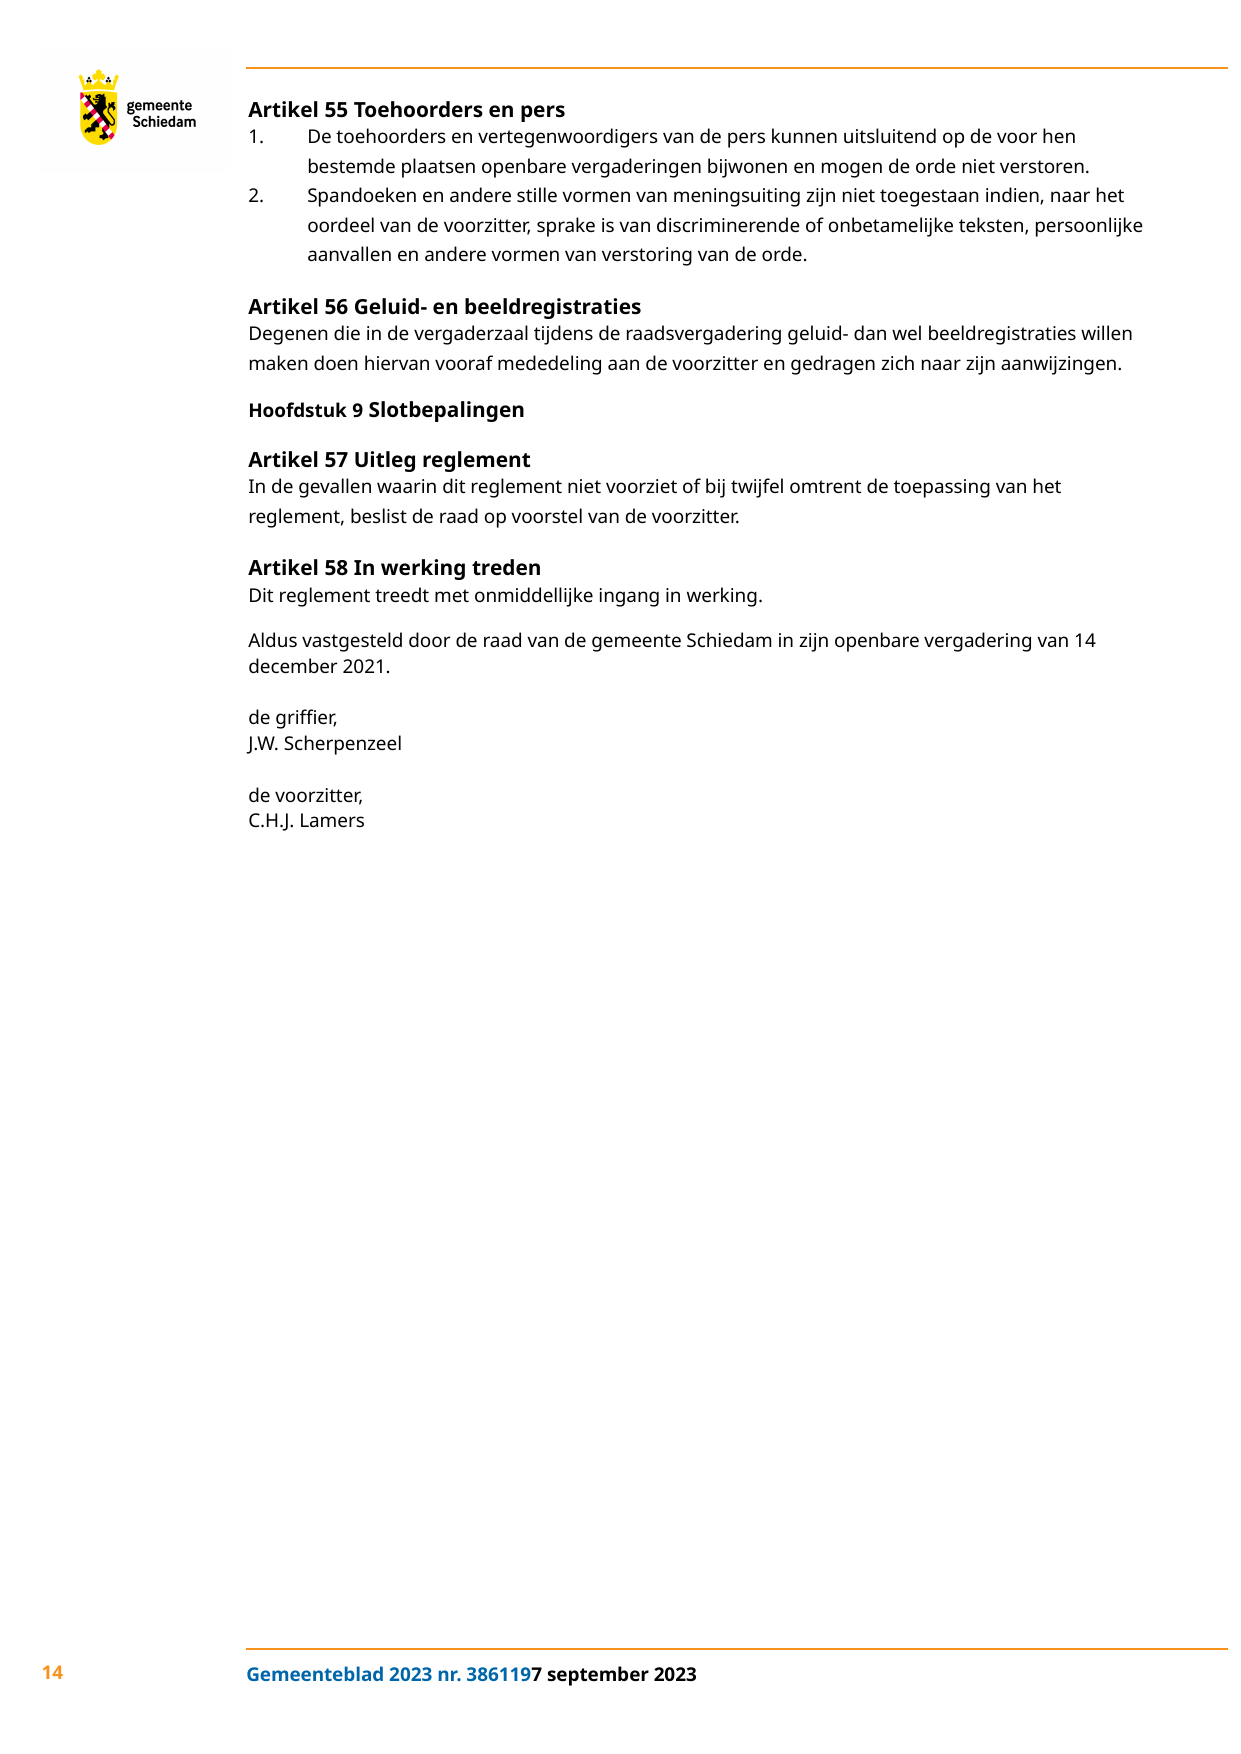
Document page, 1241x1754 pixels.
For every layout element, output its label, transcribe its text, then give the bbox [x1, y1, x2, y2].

text C.H.J. Lamers [248, 807, 1152, 833]
text In de gevallen waarin dit reglement niet voorziet of bij twijfel omtrent de toepassing van het reglement, beslist de raad op voorstel van de voorzitter. [248, 473, 1152, 529]
list Spandoeken en andere stille vormen van meningsuiting zijn niet toegestaan indien, naar het oordeel van de voorzitter, sprake is van discriminerende of onbetamelijke teksten, persoonlijke aanvallen en andere vormen van verstoring van de orde. [248, 182, 1152, 267]
text Hoofdstuk 9 Slotbepalingen [248, 396, 1152, 424]
text Artikel 55 Toehoorders en pers [248, 95, 1152, 123]
text Degenen die in de vergaderzaal tijdens de raadsvergadering geluid- dan wel beeldregistraties willen maken doen hiervan vooraf mededeling aan de voorzitter en gedragen zich naar zijn aanwijzingen. [248, 320, 1152, 376]
text de voorzitter, [248, 782, 1152, 807]
text Aldus vastgesteld door de raad van de gemeente Schiedam in zijn openbare vergadering van 14 december 2021. [248, 627, 1152, 679]
list De toehoorders en vertegenwoordigers van de pers kunnen uitsluitend op de voor hen bestemde plaatsen openbare vergaderingen bijwonen en mogen de orde niet verstoren. [248, 123, 1152, 178]
text J.W. Scherpenzeel [248, 730, 1152, 756]
text Artikel 57 Uitleg reglement [248, 445, 1152, 473]
text Artikel 58 In werking treden [248, 553, 1152, 582]
text de griffier, [248, 704, 1152, 730]
text Dit reglement treedt met onmiddellijke ingang in werking. [248, 582, 1152, 607]
text Artikel 56 Geluid- en beeldregistraties [248, 292, 1152, 320]
picture [41, 47, 231, 172]
